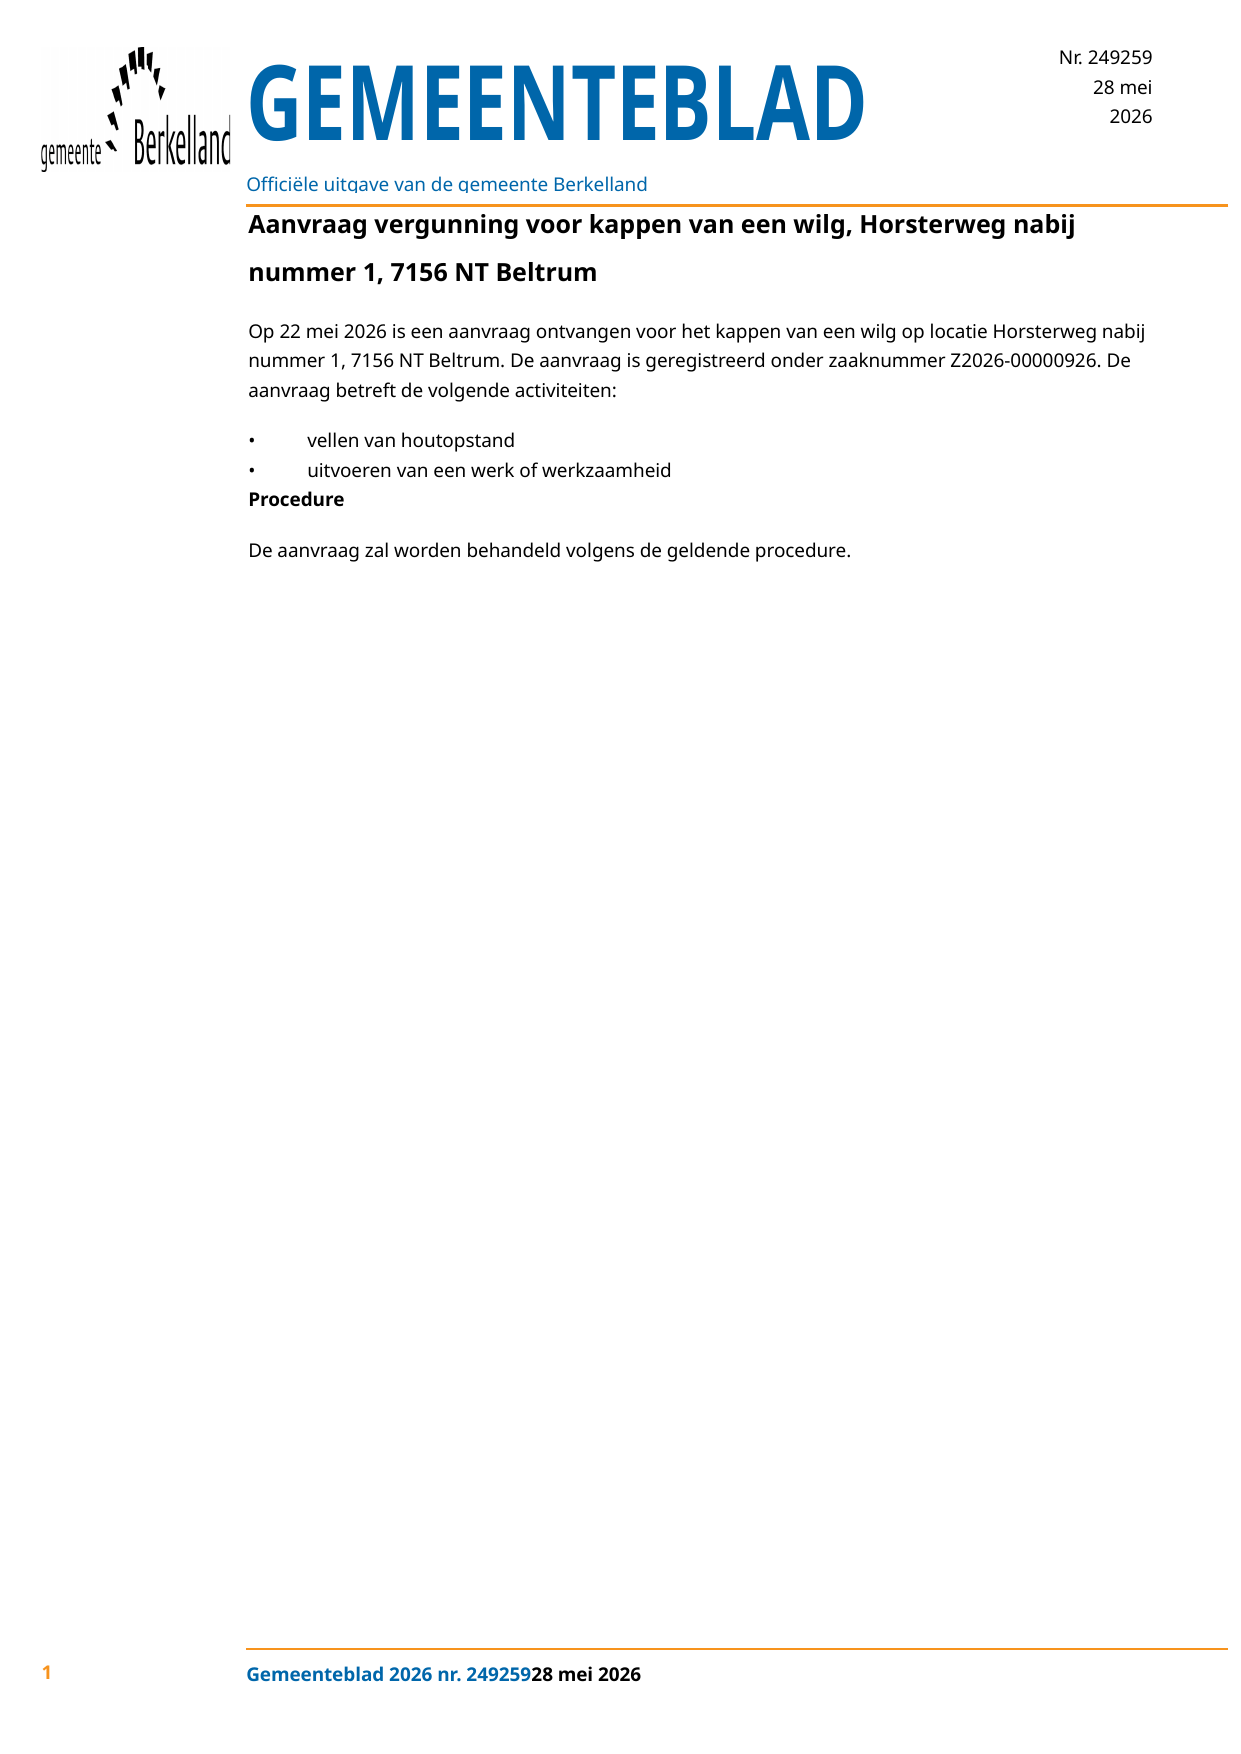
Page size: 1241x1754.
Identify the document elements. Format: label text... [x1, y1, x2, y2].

text Op 22 mei 2026 is een aanvraag ontvangen voor het kappen van een wilg op locatie Horsterweg nabij nummer 1, 7156 NT Beltrum. De aanvraag is geregistreerd onder zaaknummer Z2026-00000926. De aanvraag betreft de volgende activiteiten: [248, 318, 1152, 403]
list uitvoeren van een werk of werkzaamheid [248, 457, 1152, 483]
list vellen van houtopstand [248, 427, 1152, 453]
text Procedure [248, 487, 1152, 512]
text De aanvraag zal worden behandeld volgens de geldende procedure. [248, 537, 1152, 563]
text Aanvraag vergunning voor kappen van een wilg, Horsterweg nabij nummer 1, 7156 NT Beltrum [248, 207, 1152, 288]
picture [41, 47, 231, 172]
